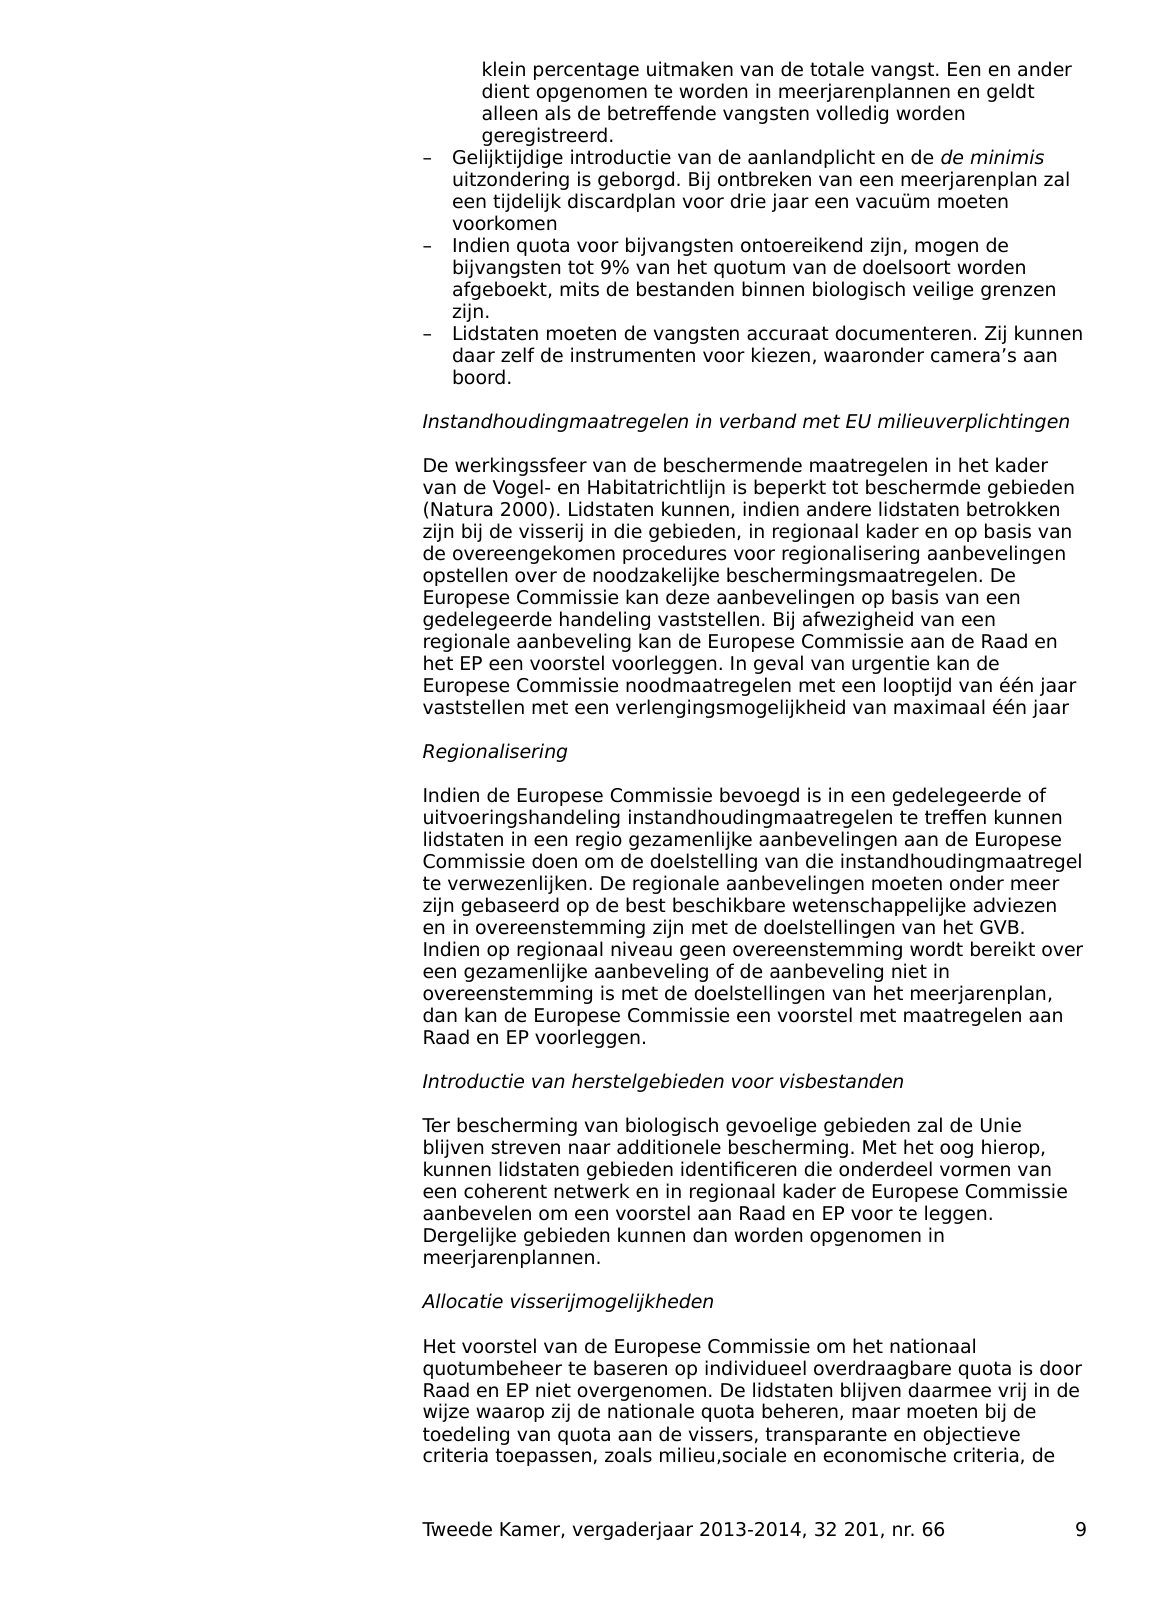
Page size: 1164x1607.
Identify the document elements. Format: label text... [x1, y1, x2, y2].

text Ter bescherming van biologisch gevoelige gebieden zal de Unie blijven streven naar additionele bescherming. Met het oog hierop, kunnen lidstaten gebieden identificeren die onderdeel vormen van een coherent netwerk en in regionaal kader de Europese Commissie aanbevelen om een voorstel aan Raad en EP voor te leggen. Dergelijke gebieden kunnen dan worden opgenomen in meerjarenplannen. [422, 1115, 1087, 1269]
subtitle Allocatie visserijmogelijkheden [422, 1291, 1087, 1313]
subtitle Introductie van herstelgebieden voor visbestanden [422, 1071, 1087, 1093]
text Het voorstel van de Europese Commissie om het nationaal quotumbeheer te baseren op individueel overdraagbare quota is door Raad en EP niet overgenomen. De lidstaten blijven daarmee vrij in de wijze waarop zij de nationale quota beheren, maar moeten bij de toedeling van quota aan de vissers, transparante en objectieve criteria toepassen, zoals milieu,sociale en economische criteria, de [422, 1336, 1087, 1467]
subtitle Regionalisering [422, 741, 1087, 763]
text De werkingssfeer van de beschermende maatregelen in het kader van de Vogel- en Habitatrichtlijn is beperkt tot beschermde gebieden (Natura 2000). Lidstaten kunnen, indien andere lidstaten betrokken zijn bij de visserij in die gebieden, in regionaal kader en op basis van de overeengekomen procedures voor regionalisering aanbevelingen opstellen over de noodzakelijke beschermingsmaatregelen. De Europese Commissie kan deze aanbevelingen op basis van een gedelegeerde handeling vaststellen. Bij afwezigheid van een regionale aanbeveling kan de Europese Commissie aan de Raad en het EP een voorstel voorleggen. In geval van urgentie kan de Europese Commissie noodmaatregelen met een looptijd van één jaar vaststellen met een verlengingsmogelijkheid van maximaal één jaar [422, 455, 1087, 719]
text – Gelijktijdige introductie van de aanlandplicht en de de minimis uitzondering is geborgd. Bij ontbreken van een meerjarenplan zal een tijdelijk discardplan voor drie jaar een vacuüm moeten voorkomen [422, 147, 1087, 235]
text – Indien quota voor bijvangsten ontoereikend zijn, mogen de bijvangsten tot 9% van het quotum van de doelsoort worden afgeboekt, mits de bestanden binnen biologisch veilige grenzen zijn. [422, 235, 1087, 323]
text klein percentage uitmaken van de totale vangst. Een en ander dient opgenomen te worden in meerjarenplannen en geldt alleen als de betreffende vangsten volledig worden geregistreerd. [452, 59, 1087, 147]
text – Lidstaten moeten de vangsten accuraat documenteren. Zij kunnen daar zelf de instrumenten voor kiezen, waaronder camera’s aan boord. [422, 323, 1087, 389]
text Indien de Europese Commissie bevoegd is in een gedelegeerde of uitvoeringshandeling instandhoudingmaatregelen te treffen kunnen lidstaten in een regio gezamenlijke aanbevelingen aan de Europese Commissie doen om de doelstelling van die instandhoudingmaatregel te verwezenlijken. De regionale aanbevelingen moeten onder meer zijn gebaseerd op de best beschikbare wetenschappelijke adviezen en in overeenstemming zijn met de doelstellingen van het GVB. Indien op regionaal niveau geen overeenstemming wordt bereikt over een gezamenlijke aanbeveling of de aanbeveling niet in overeenstemming is met de doelstellingen van het meerjarenplan, dan kan de Europese Commissie een voorstel met maatregelen aan Raad en EP voorleggen. [422, 785, 1087, 1049]
subtitle Instandhoudingmaatregelen in verband met EU milieuverplichtingen [422, 411, 1087, 433]
